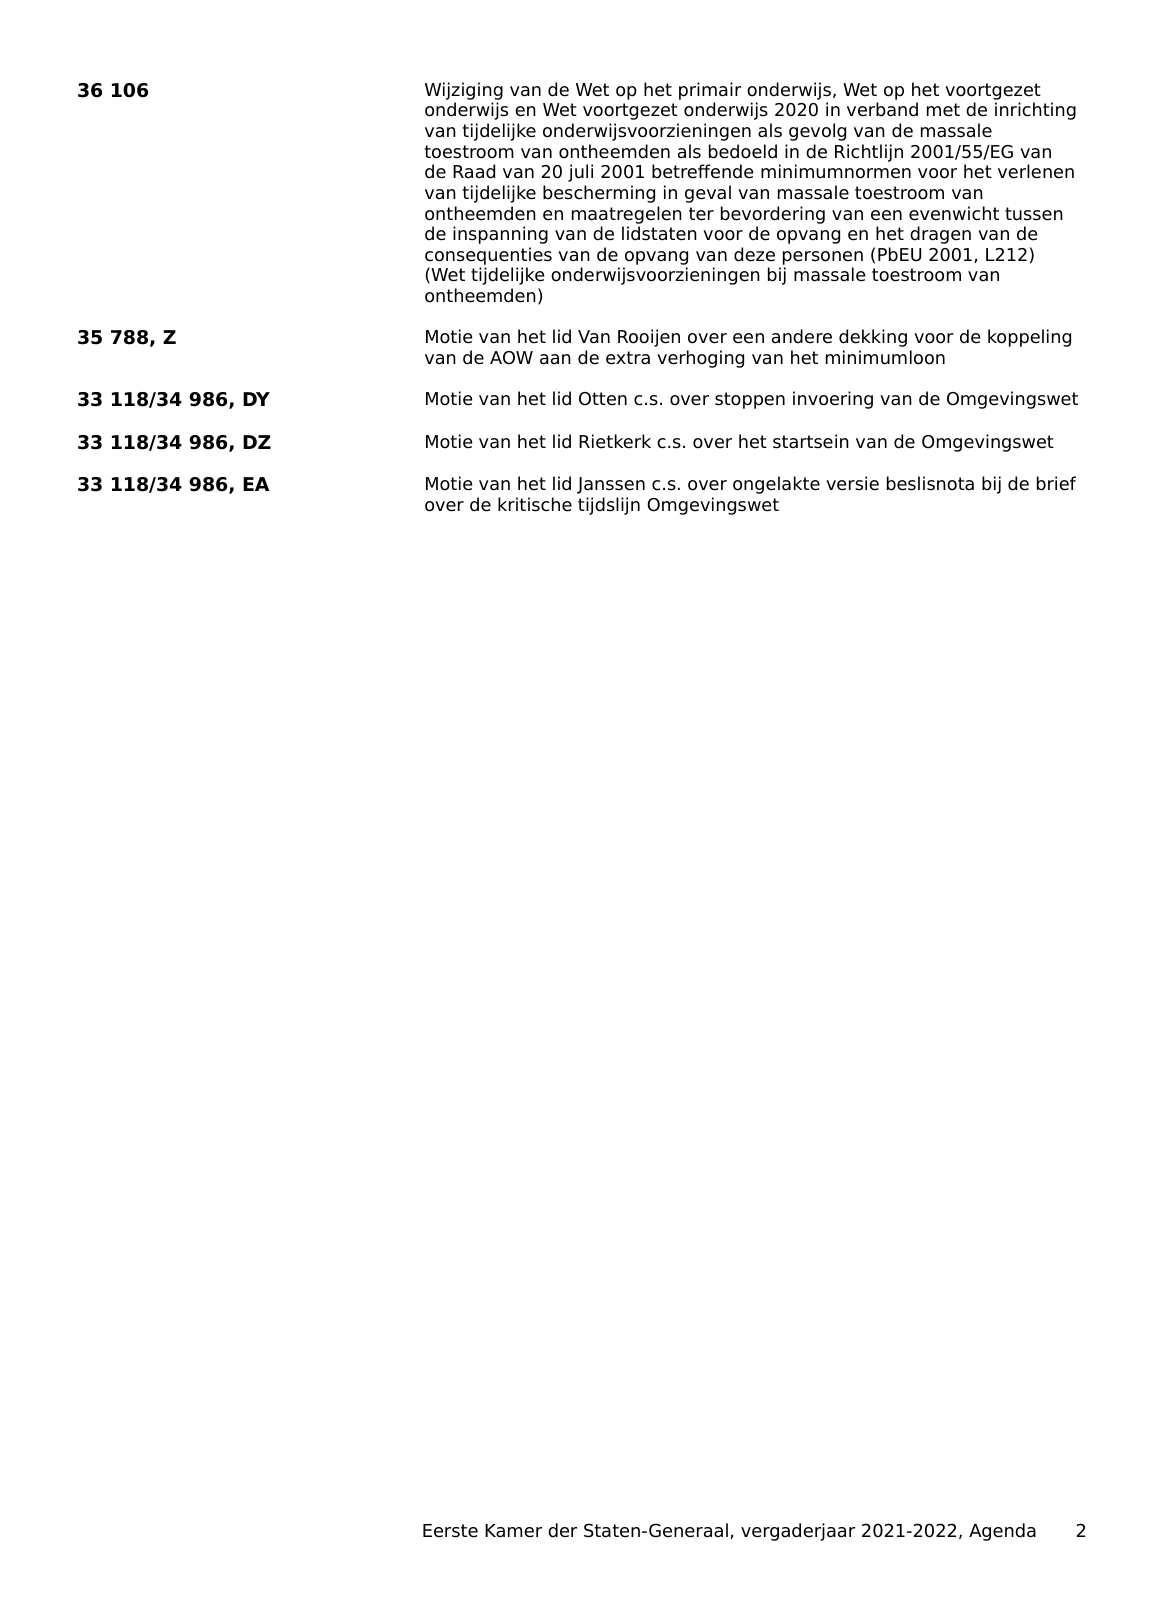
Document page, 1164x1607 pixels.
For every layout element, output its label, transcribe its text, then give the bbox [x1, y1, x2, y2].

table_cell 36 106 [77, 80, 401, 307]
table_cell [77, 454, 401, 474]
table_cell [401, 454, 418, 474]
table_cell [401, 327, 418, 368]
table_cell [77, 369, 401, 389]
table_cell [401, 80, 418, 307]
table_cell [77, 411, 401, 432]
table_cell Motie van het lid Otten c.s. over stoppen invoering van de Omgevingswet [418, 389, 1087, 411]
table_cell [418, 59, 1087, 80]
table_cell 35 788, Z [77, 327, 401, 368]
table_cell Motie van het lid Janssen c.s. over ongelakte versie beslisnota bij de brief over de kritische tijdslijn Omgevingswet [418, 474, 1087, 516]
table_cell [401, 411, 418, 432]
table_cell [401, 59, 418, 80]
table_cell [418, 369, 1087, 389]
table_cell 33 118/34 986, DZ [77, 432, 401, 454]
table_cell [418, 454, 1087, 474]
table_cell 33 118/34 986, EA [77, 474, 401, 516]
table_cell Motie van het lid Van Rooijen over een andere dekking voor de koppeling van de AOW aan de extra verhoging van het minimumloon [418, 327, 1087, 368]
table_cell [77, 59, 401, 80]
table_cell [77, 307, 401, 327]
table_cell [401, 474, 418, 516]
table_cell [401, 307, 418, 327]
table_cell [401, 369, 418, 389]
table_cell [418, 411, 1087, 432]
table_cell Motie van het lid Rietkerk c.s. over het startsein van de Omgevingswet [418, 432, 1087, 454]
table_cell Wijziging van de Wet op het primair onderwijs, Wet op het voortgezet onderwijs en Wet voortgezet onderwijs 2020 in verband met de inrichting van tijdelijke onderwijsvoorzieningen als gevolg van de massale toestroom van ontheemden als bedoeld in de Richtlijn 2001/55/EG van de Raad van 20 juli 2001 betreffende minimumnormen voor het verlenen van tijdelijke bescherming in geval van massale toestroom van ontheemden en maatregelen ter bevordering van een evenwicht tussen de inspanning van de lidstaten voor de opvang en het dragen van de consequenties van de opvang van deze personen (PbEU 2001, L212) (Wet tijdelijke onderwijsvoorzieningen bij massale toestroom van ontheemden) [418, 80, 1087, 307]
table_cell [401, 432, 418, 454]
table_cell [401, 389, 418, 411]
table_cell 33 118/34 986, DY [77, 389, 401, 411]
table_cell [418, 307, 1087, 327]
